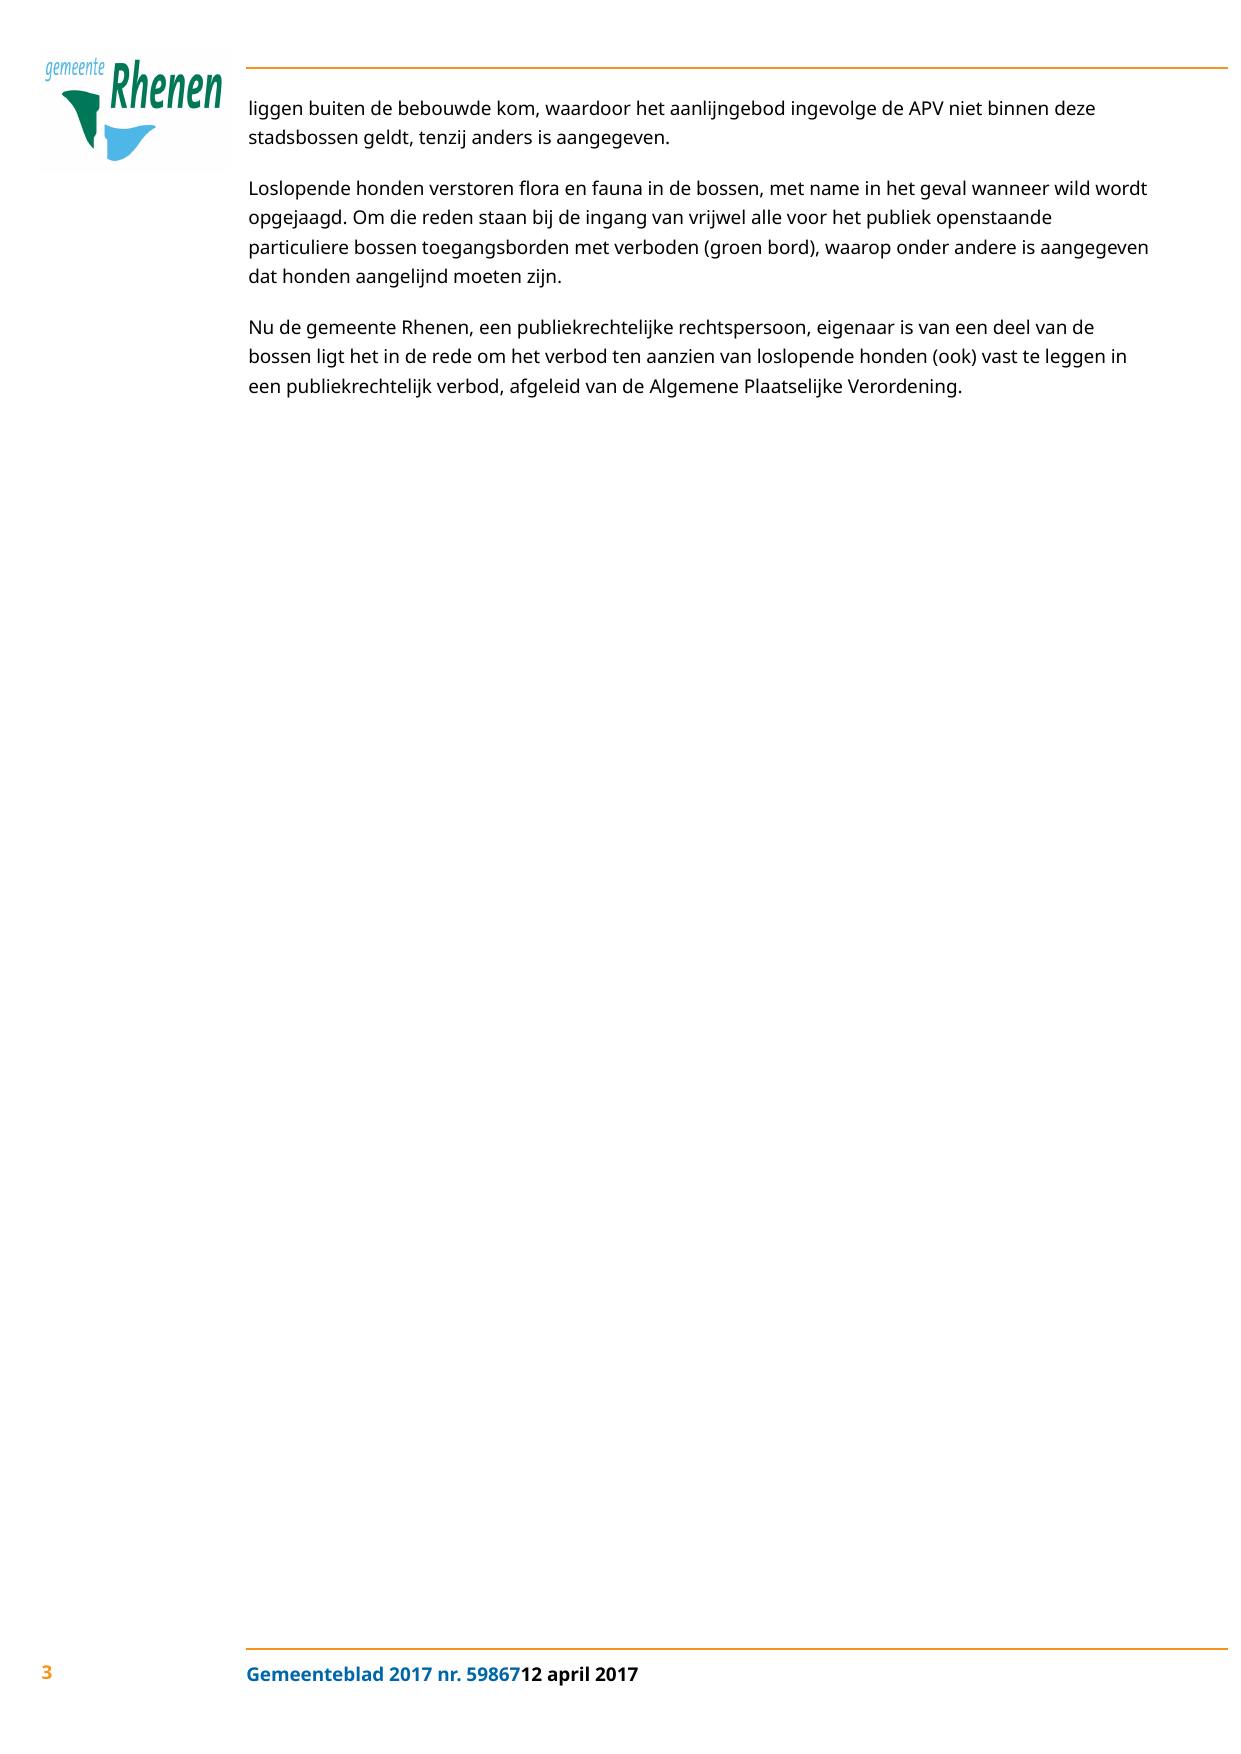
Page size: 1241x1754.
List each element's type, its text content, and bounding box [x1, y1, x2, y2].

text Nu de gemeente Rhenen, een publiekrechtelijke rechtspersoon, eigenaar is van een deel van de bossen ligt het in de rede om het verbod ten aanzien van loslopende honden (ook) vast te leggen in een publiekrechtelijk verbod, afgeleid van de Algemene Plaatselijke Verordening. [248, 314, 1152, 399]
picture [41, 47, 231, 172]
text liggen buiten de bebouwde kom, waardoor het aanlijngebod ingevolge de APV niet binnen deze stadsbossen geldt, tenzij anders is aangegeven. [248, 95, 1152, 150]
text Loslopende honden verstoren flora en fauna in de bossen, met name in het geval wanneer wild wordt opgejaagd. Om die reden staan bij de ingang van vrijwel alle voor het publiek openstaande particuliere bossen toegangsborden met verboden (groen bord), waarop onder andere is aangegeven dat honden aangelijnd moeten zijn. [248, 175, 1152, 289]
